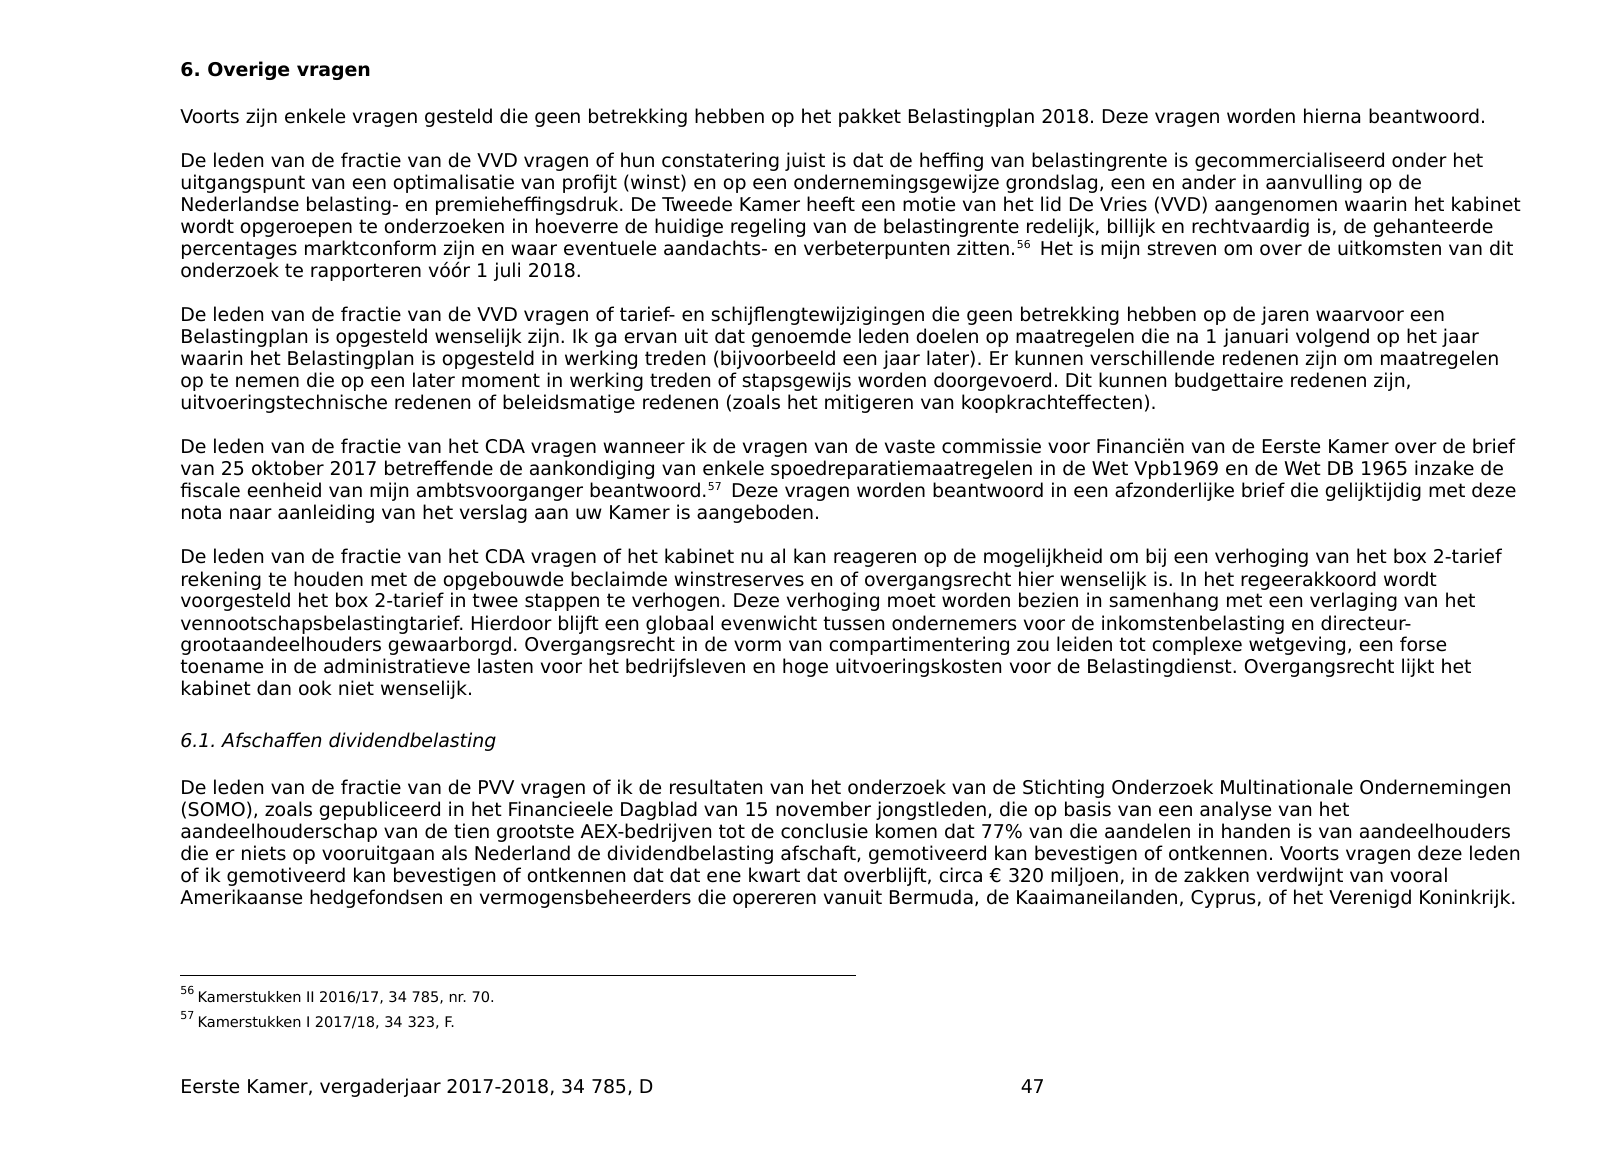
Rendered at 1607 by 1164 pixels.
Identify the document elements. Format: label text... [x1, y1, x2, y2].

subtitle 6.1. Afschaffen dividendbelasting [180, 730, 1529, 752]
text Voorts zijn enkele vragen gesteld die geen betrekking hebben op het pakket Belastingplan 2018. Deze vragen worden hierna beantwoord. [180, 106, 1529, 128]
subtitle 6. Overige vragen [180, 59, 1529, 81]
text De leden van de fractie van de VVD vragen of tarief- en schijflengtewijzigingen die geen betrekking hebben op de jaren waarvoor een Belastingplan is opgesteld wenselijk zijn. Ik ga ervan uit dat genoemde leden doelen op maatregelen die na 1 januari volgend op het jaar waarin het Belastingplan is opgesteld in werking treden (bijvoorbeeld een jaar later). Er kunnen verschillende redenen zijn om maatregelen op te nemen die op een later moment in werking treden of stapsgewijs worden doorgevoerd. Dit kunnen budgettaire redenen zijn, uitvoeringstechnische redenen of beleidsmatige redenen (zoals het mitigeren van koopkrachteffecten). [180, 304, 1529, 414]
text De leden van de fractie van de VVD vragen of hun constatering juist is dat de heffing van belastingrente is gecommercialiseerd onder het uitgangspunt van een optimalisatie van profijt (winst) en op een ondernemingsgewijze grondslag, een en ander in aanvulling op de Nederlandse belasting- en premieheffingsdruk. De Tweede Kamer heeft een motie van het lid De Vries (VVD) aangenomen waarin het kabinet wordt opgeroepen te onderzoeken in hoeverre de huidige regeling van de belastingrente redelijk, billijk en rechtvaardig is, de gehanteerde percentages marktconform zijn en waar eventuele aandachts- en verbeterpunten zitten. Het is mijn streven om over de uitkomsten van dit onderzoek te rapporteren vóór 1 juli 2018. [180, 150, 1529, 282]
text De leden van de fractie van het CDA vragen of het kabinet nu al kan reageren op de mogelijkheid om bij een verhoging van het box 2-tarief rekening te houden met de opgebouwde beclaimde winstreserves en of overgangsrecht hier wenselijk is. In het regeerakkoord wordt voorgesteld het box 2-tarief in twee stappen te verhogen. Deze verhoging moet worden bezien in samenhang met een verlaging van het vennootschapsbelastingtarief. Hierdoor blijft een globaal evenwicht tussen ondernemers voor de inkomstenbelasting en directeur-grootaandeelhouders gewaarborgd. Overgangsrecht in de vorm van compartimentering zou leiden tot complexe wetgeving, een forse toename in de administratieve lasten voor het bedrijfsleven en hoge uitvoeringskosten voor de Belastingdienst. Overgangsrecht lijkt het kabinet dan ook niet wenselijk. [180, 546, 1529, 700]
text Kamerstukken I 2017/18, 34 323, F. [180, 1009, 1529, 1031]
text De leden van de fractie van de PVV vragen of ik de resultaten van het onderzoek van de Stichting Onderzoek Multinationale Ondernemingen (SOMO), zoals gepubliceerd in het Financieele Dagblad van 15 november jongstleden, die op basis van een analyse van het aandeelhouderschap van de tien grootste AEX-bedrijven tot de conclusie komen dat 77% van die aandelen in handen is van aandeelhouders die er niets op vooruitgaan als Nederland de dividendbelasting afschaft, gemotiveerd kan bevestigen of ontkennen. Voorts vragen deze leden of ik gemotiveerd kan bevestigen of ontkennen dat dat ene kwart dat overblijft, circa € 320 miljoen, in de zakken verdwijnt van vooral Amerikaanse hedgefondsen en vermogensbeheerders die opereren vanuit Bermuda, de Kaaimaneilanden, Cyprus, of het Verenigd Koninkrijk. [180, 777, 1529, 909]
text De leden van de fractie van het CDA vragen wanneer ik de vragen van de vaste commissie voor Financiën van de Eerste Kamer over de brief van 25 oktober 2017 betreffende de aankondiging van enkele spoedreparatiemaatregelen in de Wet Vpb1969 en de Wet DB 1965 inzake de fiscale eenheid van mijn ambtsvoorganger beantwoord. Deze vragen worden beantwoord in een afzonderlijke brief die gelijktijdig met deze nota naar aanleiding van het verslag aan uw Kamer is aangeboden. [180, 436, 1529, 524]
text Kamerstukken II 2016/17, 34 785, nr. 70. [180, 984, 1529, 1006]
